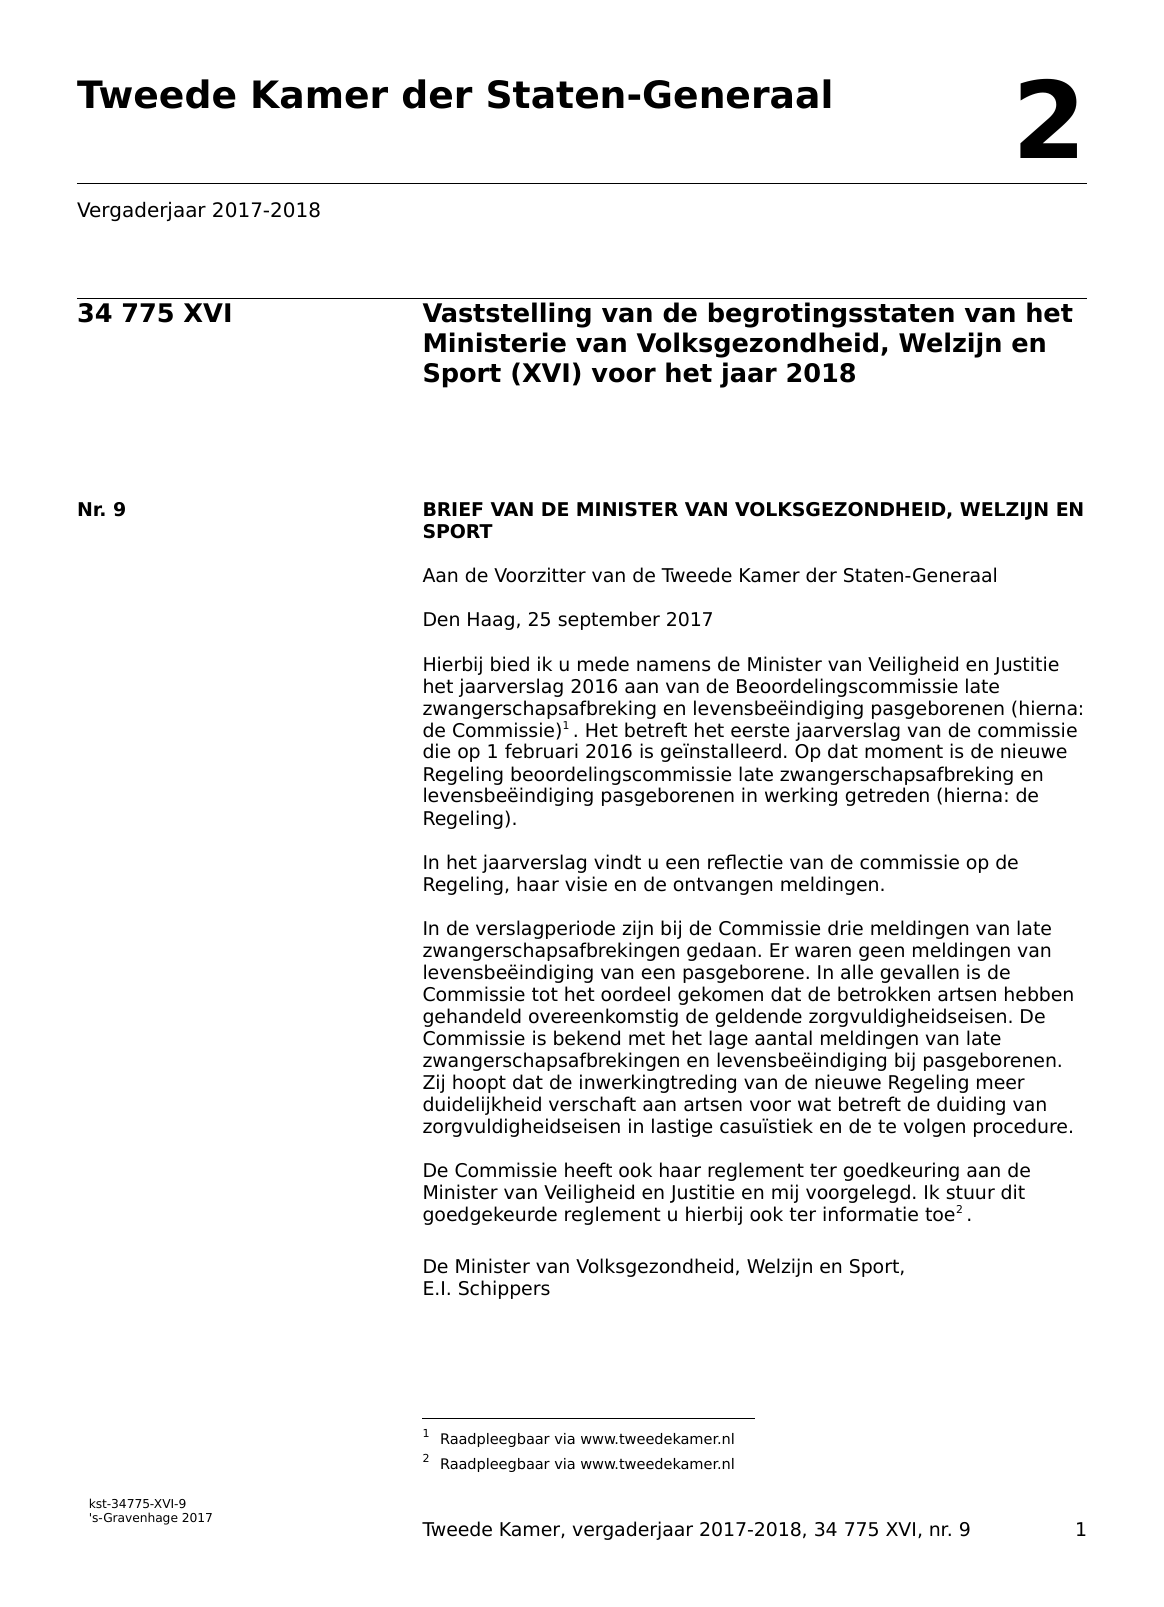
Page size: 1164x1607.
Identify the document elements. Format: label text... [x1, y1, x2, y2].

table_cell Vergaderjaar 2017-2018 [77, 184, 1087, 298]
table_header Tweede Kamer der Staten-Generaal [77, 59, 886, 183]
text De Commissie heeft ook haar reglement ter goedkeuring aan de Minister van Veiligheid en Justitie en mij voorgelegd. Ik stuur dit goedgekeurde reglement u hierbij ook ter informatie toe. [422, 1160, 1087, 1226]
text In het jaarverslag vindt u een reflectie van de commissie op de Regeling, haar visie en de ontvangen meldingen. [422, 852, 1087, 896]
text 's-Gravenhage 2017 [88, 1511, 323, 1525]
text Den Haag, 25 september 2017 [422, 609, 1087, 631]
text Raadpleegbaar via www.tweedekamer.nl [422, 1427, 1087, 1449]
text kst-34775-XVI-9 [88, 1497, 323, 1511]
table_header 2 [886, 59, 1087, 183]
text De Minister van Volksgezondheid, Welzijn en Sport, E.I. Schippers [422, 1256, 1087, 1299]
text Aan de Voorzitter van de Tweede Kamer der Staten-Generaal [422, 565, 1087, 587]
subtitle 34 775 XVI Vaststelling van de begrotingsstaten van het Ministerie van Volksgezondheid, Welzijn en Sport (XVI) voor het jaar 2018 [77, 299, 1087, 388]
text Raadpleegbaar via www.tweedekamer.nl [422, 1452, 1087, 1474]
text In de verslagperiode zijn bij de Commissie drie meldingen van late zwangerschapsafbrekingen gedaan. Er waren geen meldingen van levensbeëindiging van een pasgeborene. In alle gevallen is de Commissie tot het oordeel gekomen dat de betrokken artsen hebben gehandeld overeenkomstig de geldende zorgvuldigheidseisen. De Commissie is bekend met het lage aantal meldingen van late zwangerschapsafbrekingen en levensbeëindiging bij pasgeborenen. Zij hoopt dat de inwerkingtreding van de nieuwe Regeling meer duidelijkheid verschaft aan artsen voor wat betreft de duiding van zorgvuldigheidseisen in lastige casuïstiek en de te volgen procedure. [422, 918, 1087, 1137]
text Hierbij bied ik u mede namens de Minister van Veiligheid en Justitie het jaarverslag 2016 aan van de Beoordelingscommissie late zwangerschapsafbreking en levensbeëindiging pasgeborenen (hierna: de Commissie). Het betreft het eerste jaarverslag van de commissie die op 1 februari 2016 is geïnstalleerd. Op dat moment is de nieuwe Regeling beoordelingscommissie late zwangerschapsafbreking en levensbeëindiging pasgeborenen in werking getreden (hierna: de Regeling). [422, 653, 1087, 829]
subtitle Nr. 9 BRIEF VAN DE MINISTER VAN VOLKSGEZONDHEID, WELZIJN EN SPORT [77, 499, 1087, 543]
